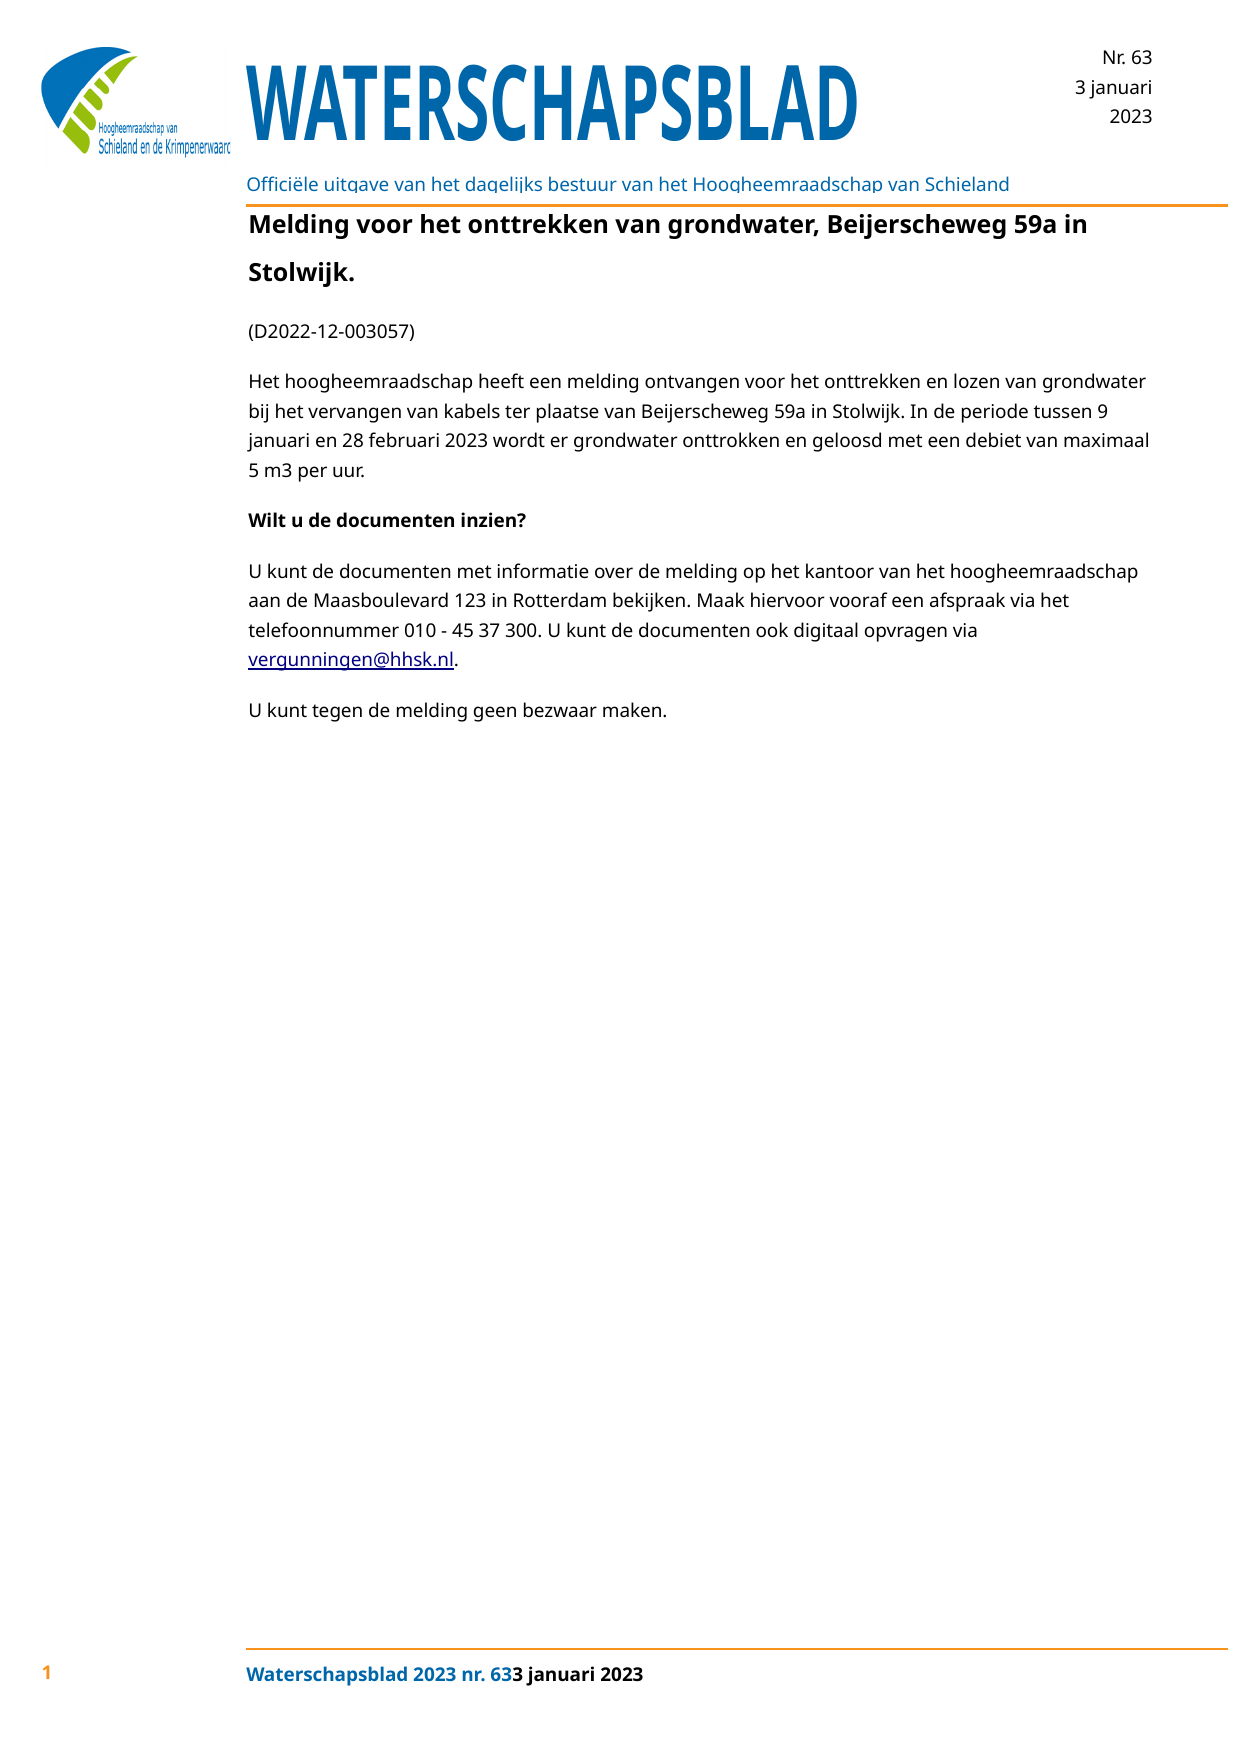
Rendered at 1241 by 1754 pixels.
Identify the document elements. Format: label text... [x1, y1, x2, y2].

text U kunt tegen de melding geen bezwaar maken. [248, 697, 1152, 723]
text U kunt de documenten met informatie over de melding op het kantoor van het hoogheemraadschap aan de Maasboulevard 123 in Rotterdam bekijken. Maak hiervoor vooraf een afspraak via het telefoonnummer 010 - 45 37 300. U kunt de documenten ook digitaal opvragen via vergunningen@hhsk.nl. [248, 558, 1152, 672]
text Melding voor het onttrekken van grondwater, Beijerscheweg 59a in Stolwijk. [248, 207, 1152, 288]
text (D2022-12-003057) [248, 318, 1152, 344]
text Wilt u de documenten inzien? [248, 507, 1152, 533]
picture [41, 47, 231, 172]
text Het hoogheemraadschap heeft een melding ontvangen voor het onttrekken en lozen van grondwater bij het vervangen van kabels ter plaatse van Beijerscheweg 59a in Stolwijk. In de periode tussen 9 januari en 28 februari 2023 wordt er grondwater onttrokken en geloosd met een debiet van maximaal 5 m3 per uur. [248, 368, 1152, 483]
